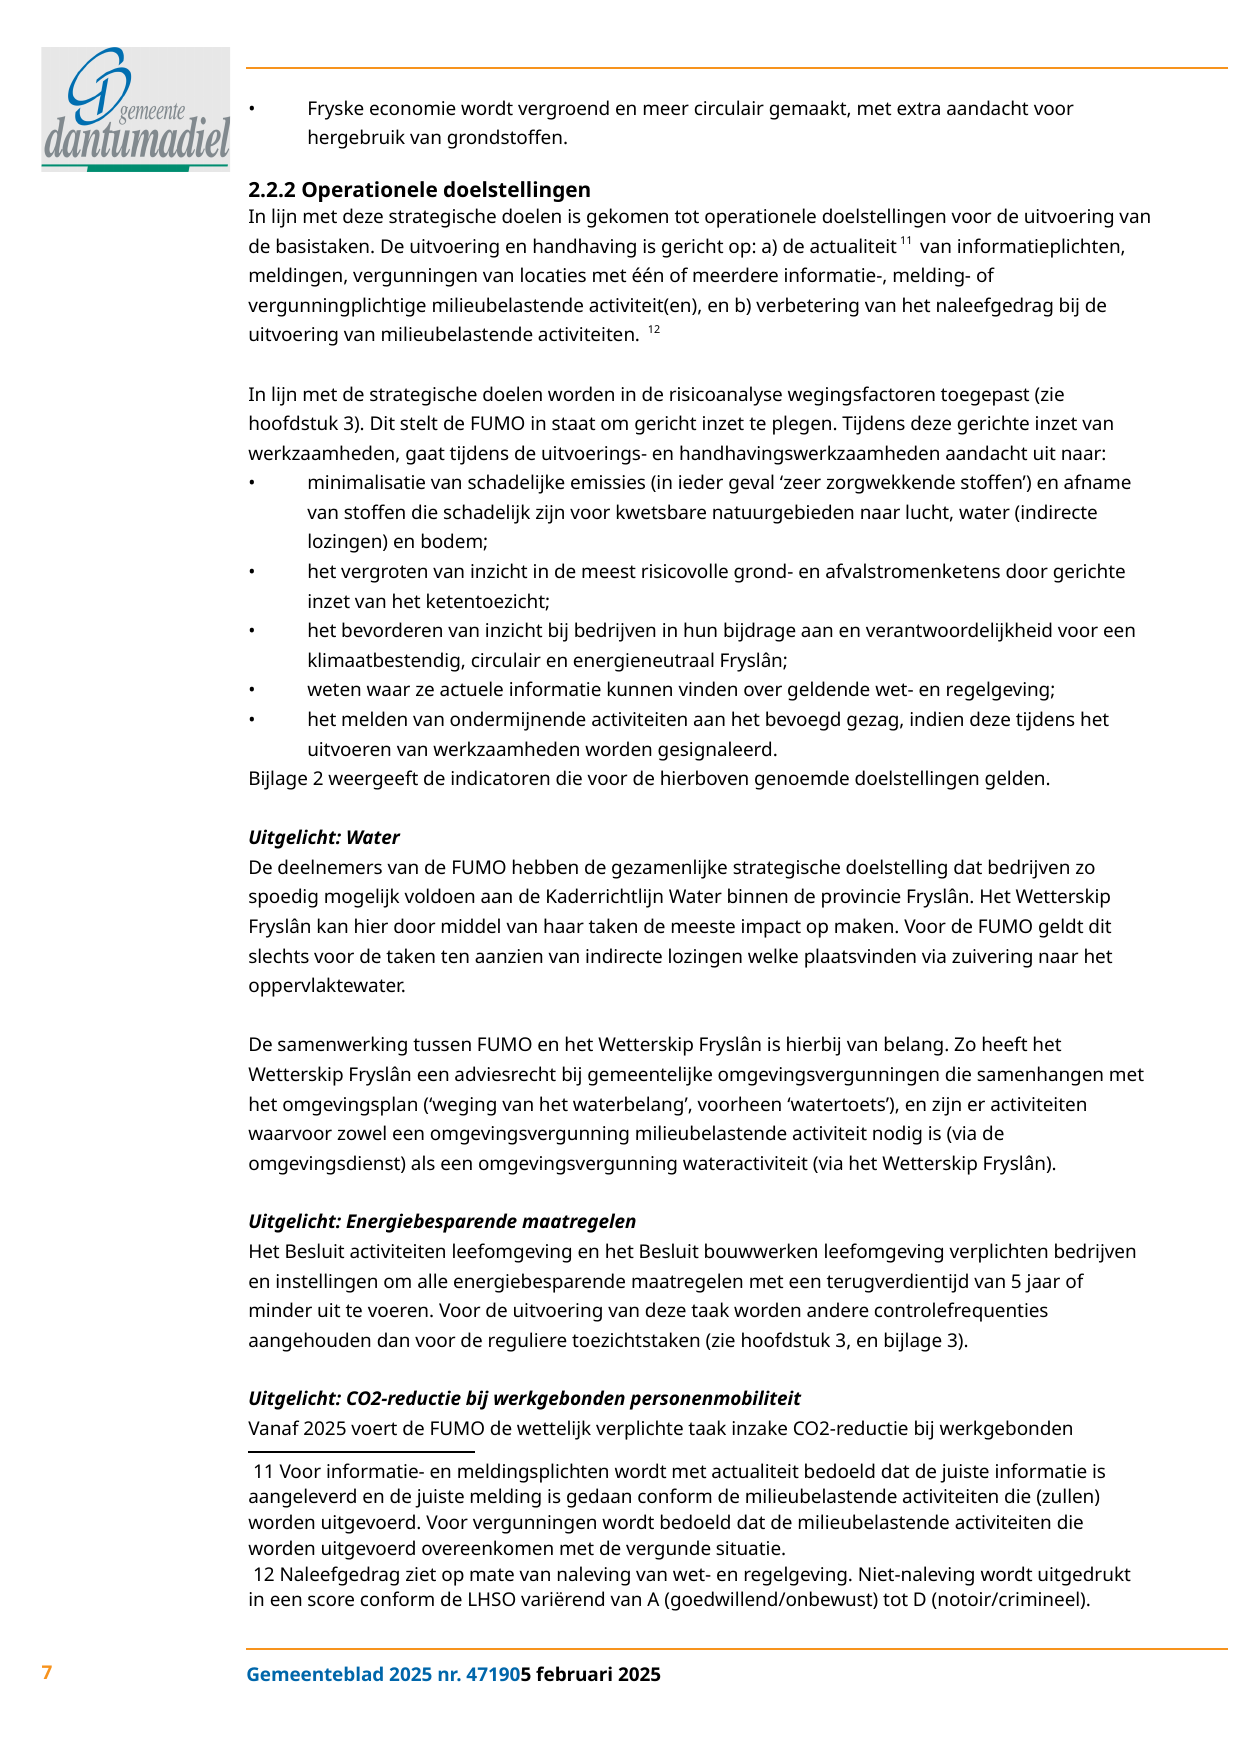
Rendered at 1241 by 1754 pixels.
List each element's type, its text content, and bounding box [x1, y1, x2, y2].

list het vergroten van inzicht in de meest risicovolle grond- en afvalstromenketens door gerichte inzet van het ketentoezicht; [248, 558, 1152, 613]
list Fryske economie wordt vergroend en meer circulair gemaakt, met extra aandacht voor hergebruik van grondstoffen. [248, 95, 1152, 150]
table_header Uitgelicht: Energiebesparende maatregelen Het Besluit activiteiten leefomgeving en het Besluit bouwwerken leefomgeving verplichten bedrijven en instellingen om alle energiebesparende maatregelen met een terugverdientijd van 5 jaar of minder uit te voeren. Voor de uitvoering van deze taak worden andere controlefrequenties aangehouden dan voor de reguliere toezichtstaken (zie hoofdstuk 3, en bijlage 3). [248, 1209, 1152, 1353]
list minimalisatie van schadelijke emissies (in ieder geval ‘zeer zorgwekkende stoffen’) en afname van stoffen die schadelijk zijn voor kwetsbare natuurgebieden naar lucht, water (indirecte lozingen) en bodem; [248, 469, 1152, 554]
text Bijlage 2 weergeeft de indicatoren die voor de hierboven genoemde doelstellingen gelden. [248, 765, 1152, 791]
text Naleefgedrag ziet op mate van naleving van wet- en regelgeving. Niet-naleving wordt uitgedrukt in een score conform de LHSO variërend van A (goedwillend/onbewust) tot D (notoir/crimineel). [248, 1561, 1152, 1612]
text Voor informatie- en meldingsplichten wordt met actualiteit bedoeld dat de juiste informatie is aangeleverd en de juiste melding is gedaan conform de milieubelastende activiteiten die (zullen) worden uitgevoerd. Voor vergunningen wordt bedoeld dat de milieubelastende activiteiten die worden uitgevoerd overeenkomen met de vergunde situatie. [248, 1458, 1152, 1561]
list het melden van ondermijnende activiteiten aan het bevoegd gezag, indien deze tijdens het uitvoeren van werkzaamheden worden gesignaleerd. [248, 706, 1152, 761]
text In lijn met de strategische doelen worden in de risicoanalyse wegingsfactoren toegepast (zie hoofdstuk 3). Dit stelt de FUMO in staat om gericht inzet te plegen. Tijdens deze gerichte inzet van werkzaamheden, gaat tijdens de uitvoerings- en handhavingswerkzaamheden aandacht uit naar: [248, 381, 1152, 466]
text In lijn met deze strategische doelen is gekomen tot operationele doelstellingen voor de uitvoering van de basistaken. De uitvoering en handhaving is gericht op: a) de actualiteit van informatieplichten, meldingen, vergunningen van locaties met één of meerdere informatie-, melding- of vergunningplichtige milieubelastende activiteit(en), en b) verbetering van het naleefgedrag bij de uitvoering van milieubelastende activiteiten. [248, 203, 1152, 347]
table_header Uitgelicht: Water De deelnemers van de FUMO hebben de gezamenlijke strategische doelstelling dat bedrijven zo spoedig mogelijk voldoen aan de Kaderrichtlijn Water binnen de provincie Fryslân. Het Wetterskip Fryslân kan hier door middel van haar taken de meeste impact op maken. Voor de FUMO geldt dit slechts voor de taken ten aanzien van indirecte lozingen welke plaatsvinden via zuivering naar het oppervlaktewater. De samenwerking tussen FUMO en het Wetterskip Fryslân is hierbij van belang. Zo heeft het Wetterskip Fryslân een adviesrecht bij gemeentelijke omgevingsvergunningen die samenhangen met het omgevingsplan (‘weging van het waterbelang’, voorheen ‘watertoets’), en zijn er activiteiten waarvoor zowel een omgevingsvergunning milieubelastende activiteit nodig is (via de omgevingsdienst) als een omgevingsvergunning wateractiviteit (via het Wetterskip Fryslân). [248, 825, 1152, 1176]
list het bevorderen van inzicht bij bedrijven in hun bijdrage aan en verantwoordelijkheid voor een klimaatbestendig, circulair en energieneutraal Fryslân; [248, 617, 1152, 673]
list weten waar ze actuele informatie kunnen vinden over geldende wet- en regelgeving; [248, 677, 1152, 702]
picture [41, 47, 231, 172]
table_header Uitgelicht: CO2-reductie bij werkgebonden personenmobiliteit Vanaf 2025 voert de FUMO de wettelijk verplichte taak inzake CO2-reductie bij werkgebonden [248, 1386, 1152, 1441]
text 2.2.2 Operationele doelstellingen [248, 175, 1152, 203]
